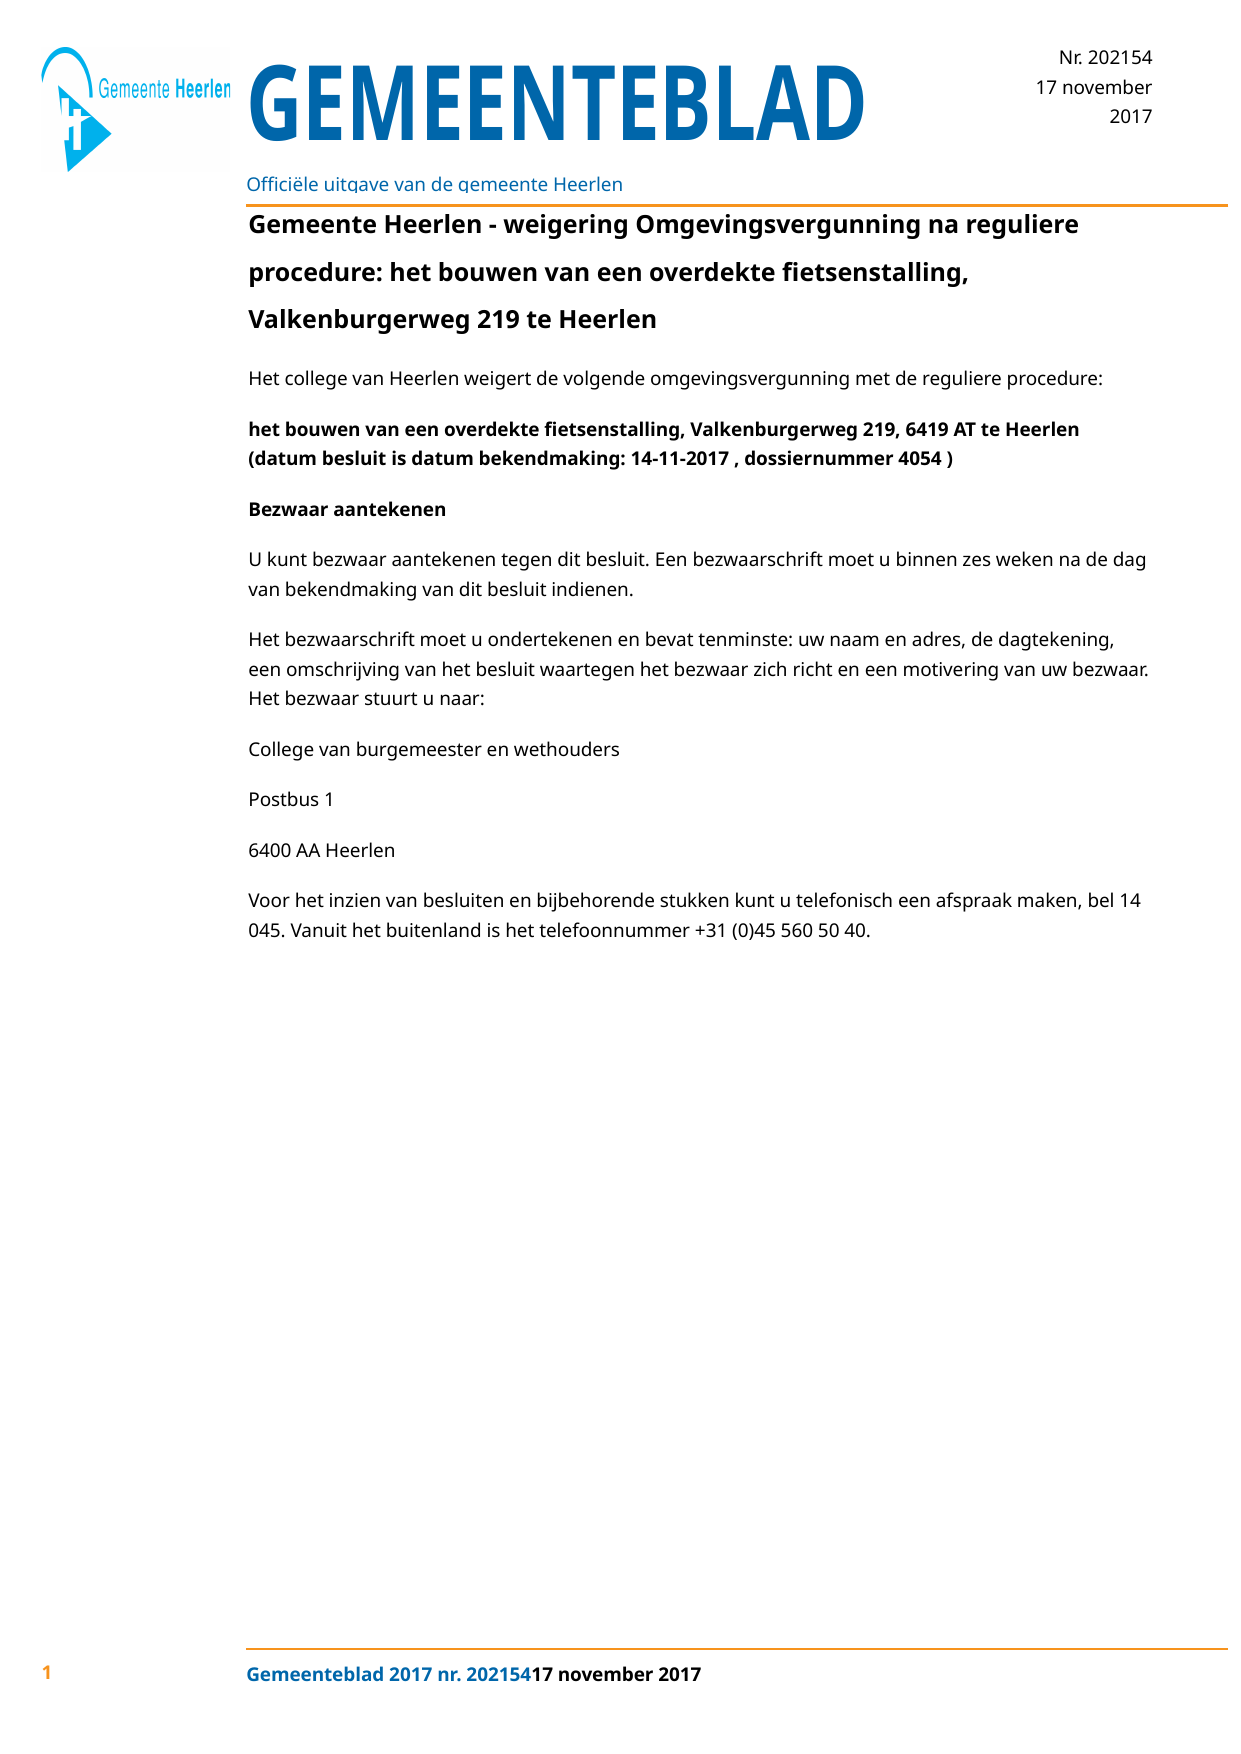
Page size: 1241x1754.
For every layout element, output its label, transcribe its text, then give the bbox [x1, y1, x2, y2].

text Postbus 1 [248, 786, 1152, 812]
picture [41, 47, 58, 70]
text Gemeente Heerlen - weigering Omgevingsvergunning na reguliere procedure: het bouwen van een overdekte fietsenstalling, Valkenburgerweg 219 te Heerlen [248, 207, 1152, 336]
text 6400 AA Heerlen [248, 837, 1152, 862]
text het bouwen van een overdekte fietsenstalling, Valkenburgerweg 219, 6419 AT te Heerlen (datum besluit is datum bekendmaking: 14-11-2017 , dossiernummer 4054 ) [248, 416, 1152, 471]
text Bezwaar aantekenen [248, 496, 1152, 522]
text Voor het inzien van besluiten en bijbehorende stukken kunt u telefonisch een afspraak maken, bel 14 045. Vanuit het buitenland is het telefoonnummer +31 (0)45 560 50 40. [248, 887, 1152, 942]
text Het bezwaarschrift moet u ondertekenen en bevat tenminste: uw naam en adres, de dagtekening, een omschrijving van het besluit waartegen het bezwaar zich richt en een motivering van uw bezwaar. Het bezwaar stuurt u naar: [248, 626, 1152, 711]
text Het college van Heerlen weigert de volgende omgevingsvergunning met de reguliere procedure: [248, 366, 1152, 391]
picture [41, 47, 231, 172]
text College van burgemeester en wethouders [248, 736, 1152, 762]
text U kunt bezwaar aantekenen tegen dit besluit. Een bezwaarschrift moet u binnen zes weken na de dag van bekendmaking van dit besluit indienen. [248, 546, 1152, 602]
